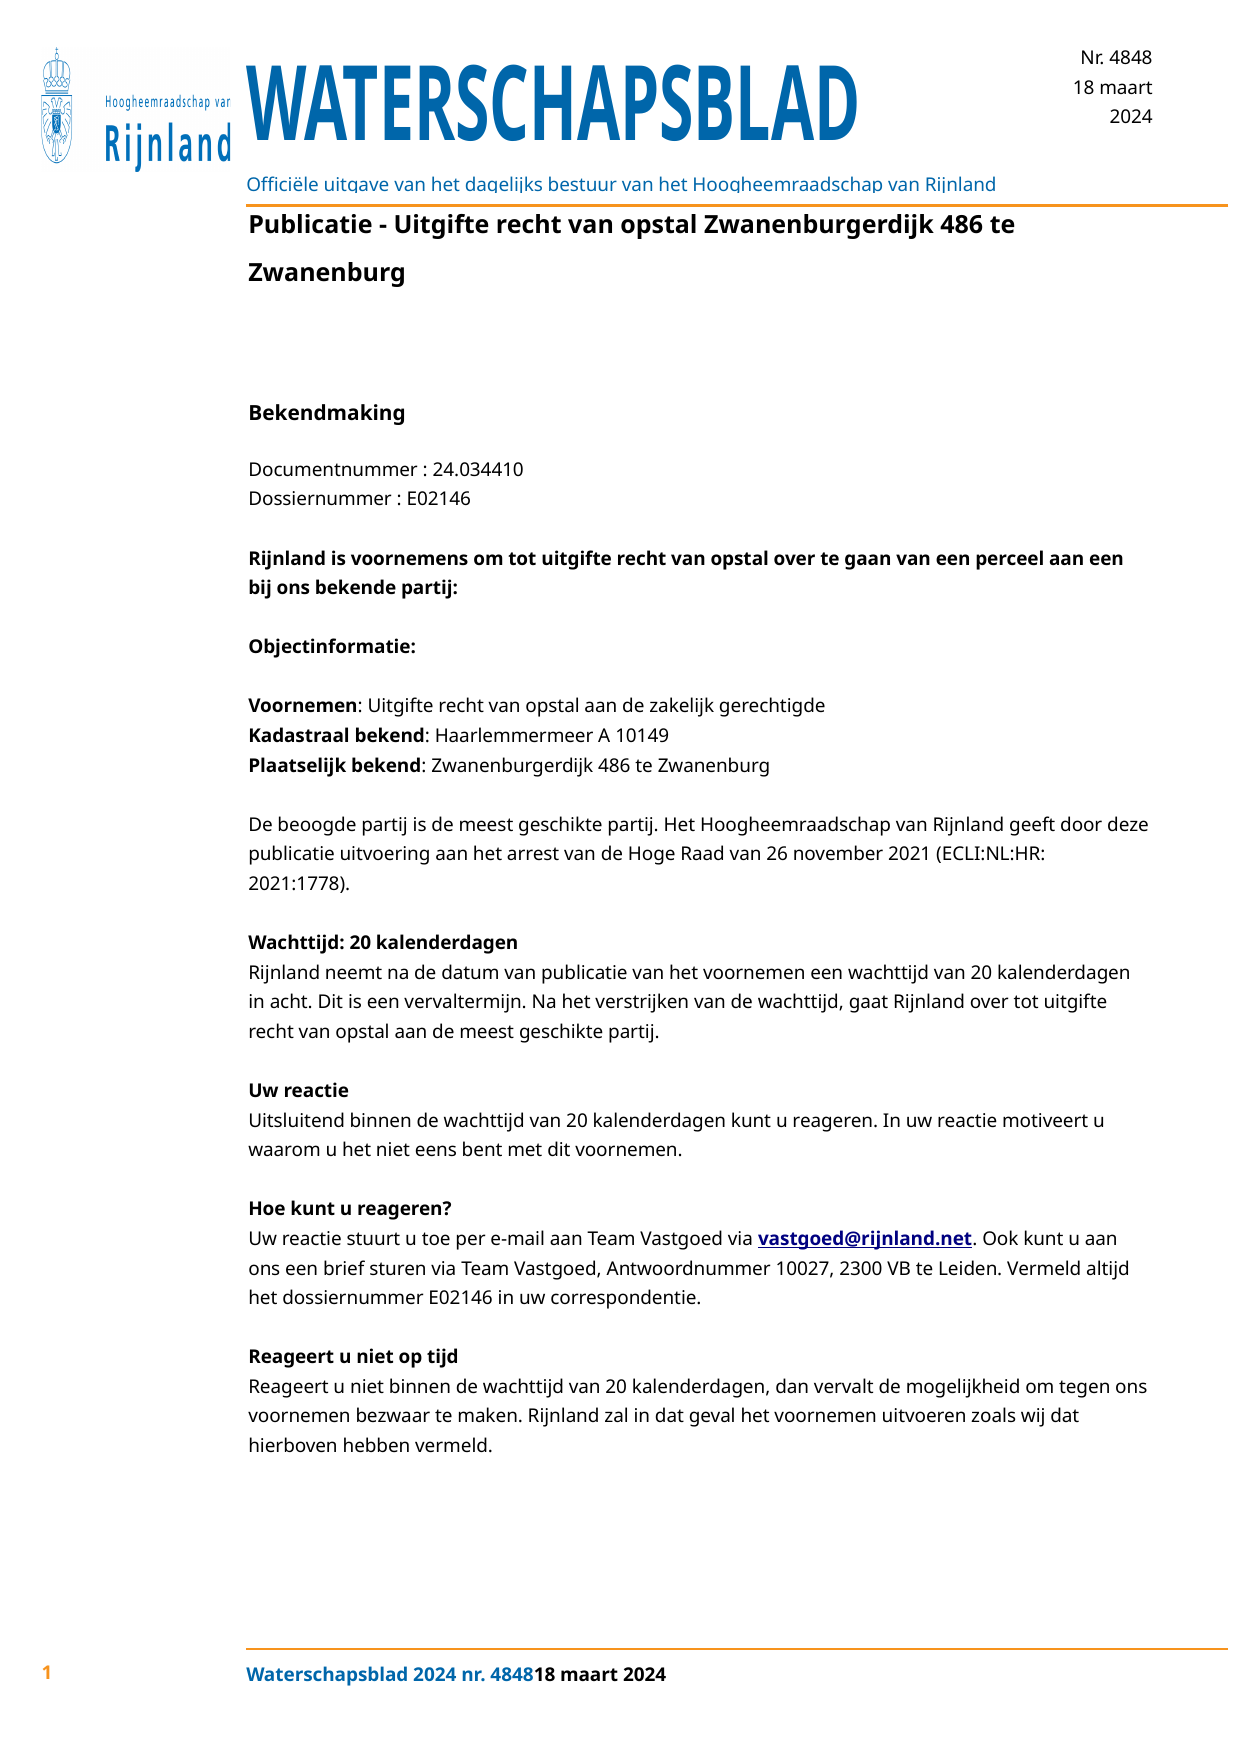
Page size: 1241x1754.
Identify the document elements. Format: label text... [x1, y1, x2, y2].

text Wachttijd: 20 kalenderdagen [248, 929, 1152, 955]
text Uw reactie [248, 1077, 1152, 1103]
text Rijnland is voornemens om tot uitgifte recht van opstal over te gaan van een perceel aan een bij ons bekende partij: [248, 545, 1152, 600]
text Kadastraal bekend: Haarlemmermeer A 10149 [248, 722, 1152, 748]
text Publicatie - Uitgifte recht van opstal Zwanenburgerdijk 486 te Zwanenburg [248, 207, 1152, 288]
text Uw reactie stuurt u toe per e-mail aan Team Vastgoed via vastgoed@rijnland.net. Ook kunt u aan ons een brief sturen via Team Vastgoed, Antwoordnummer 10027, 2300 VB te Leiden. Vermeld altijd het dossiernummer E02146 in uw correspondentie. [248, 1225, 1152, 1310]
text Uitsluitend binnen de wachttijd van 20 kalenderdagen kunt u reageren. In uw reactie motiveert u waarom u het niet eens bent met dit voornemen. [248, 1107, 1152, 1162]
text De beoogde partij is de meest geschikte partij. Het Hoogheemraadschap van Rijnland geeft door deze publicatie uitvoering aan het arrest van de Hoge Raad van 26 november 2021 (ECLI:NL:HR: 2021:1778). [248, 811, 1152, 896]
text Bekendmaking [248, 398, 1152, 426]
text Documentnummer : 24.034410 [248, 456, 1152, 482]
picture [41, 47, 231, 172]
text Objectinformatie: [248, 633, 1152, 659]
text Voornemen: Uitgifte recht van opstal aan de zakelijk gerechtigde [248, 693, 1152, 718]
text Reageert u niet binnen de wachttijd van 20 kalenderdagen, dan vervalt de mogelijkheid om tegen ons voornemen bezwaar te maken. Rijnland zal in dat geval het voornemen uitvoeren zoals wij dat hierboven hebben vermeld. [248, 1373, 1152, 1458]
text Dossiernummer : E02146 [248, 486, 1152, 511]
text Plaatselijk bekend: Zwanenburgerdijk 486 te Zwanenburg [248, 752, 1152, 777]
text Reageert u niet op tijd [248, 1343, 1152, 1369]
text Hoe kunt u reageren? [248, 1196, 1152, 1221]
text Rijnland neemt na de datum van publicatie van het voornemen een wachttijd van 20 kalenderdagen in acht. Dit is een vervaltermijn. Na het verstrijken van de wachttijd, gaat Rijnland over tot uitgifte recht van opstal aan de meest geschikte partij. [248, 959, 1152, 1044]
